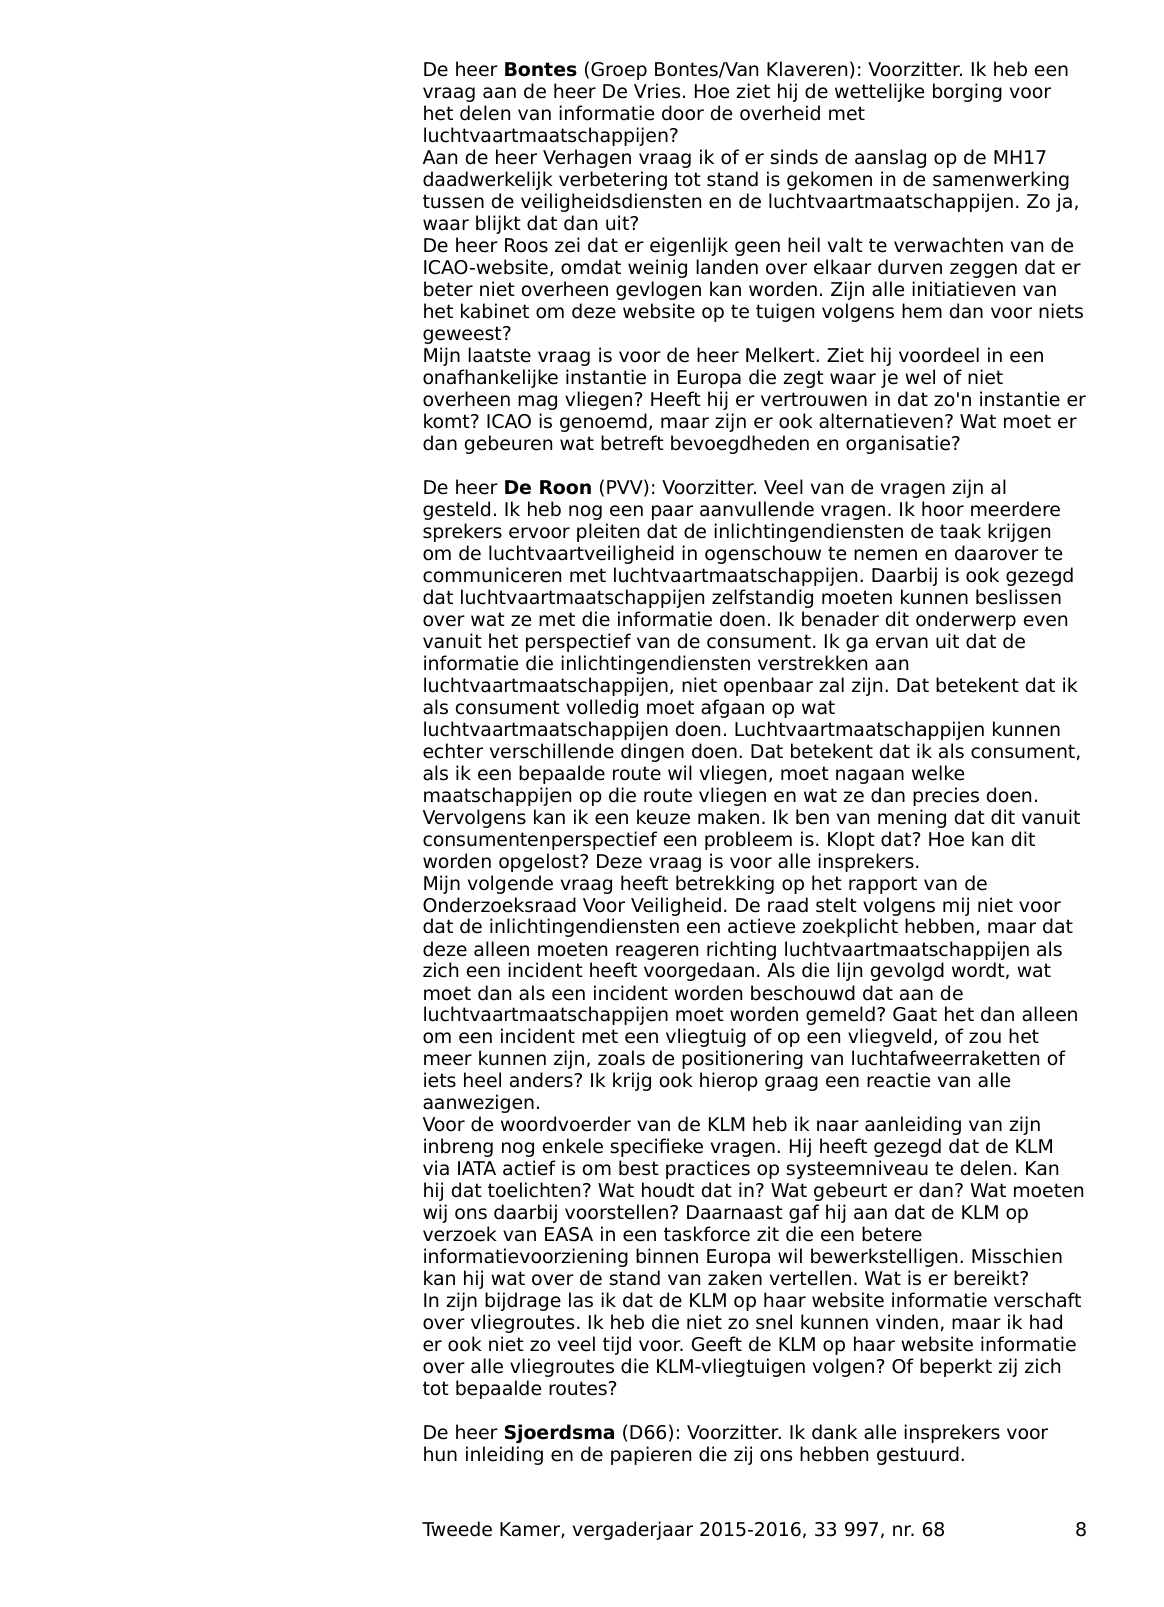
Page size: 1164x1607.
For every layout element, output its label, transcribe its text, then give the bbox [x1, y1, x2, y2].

text Mijn laatste vraag is voor de heer Melkert. Ziet hij voordeel in een onafhankelijke instantie in Europa die zegt waar je wel of niet overheen mag vliegen? Heeft hij er vertrouwen in dat zo'n instantie er komt? ICAO is genoemd, maar zijn er ook alternatieven? Wat moet er dan gebeuren wat betreft bevoegdheden en organisatie? [422, 345, 1087, 455]
text De heer De Roon (PVV): Voorzitter. Veel van de vragen zijn al gesteld. Ik heb nog een paar aanvullende vragen. Ik hoor meerdere sprekers ervoor pleiten dat de inlichtingendiensten de taak krijgen om de luchtvaartveiligheid in ogenschouw te nemen en daarover te communiceren met luchtvaartmaatschappijen. Daarbij is ook gezegd dat luchtvaartmaatschappijen zelfstandig moeten kunnen beslissen over wat ze met die informatie doen. Ik benader dit onderwerp even vanuit het perspectief van de consument. Ik ga ervan uit dat de informatie die inlichtingendiensten verstrekken aan luchtvaartmaatschappijen, niet openbaar zal zijn. Dat betekent dat ik als consument volledig moet afgaan op wat luchtvaartmaatschappijen doen. Luchtvaartmaatschappijen kunnen echter verschillende dingen doen. Dat betekent dat ik als consument, als ik een bepaalde route wil vliegen, moet nagaan welke maatschappijen op die route vliegen en wat ze dan precies doen. Vervolgens kan ik een keuze maken. Ik ben van mening dat dit vanuit consumentenperspectief een probleem is. Klopt dat? Hoe kan dit worden opgelost? Deze vraag is voor alle insprekers. [422, 477, 1087, 872]
text In zijn bijdrage las ik dat de KLM op haar website informatie verschaft over vliegroutes. Ik heb die niet zo snel kunnen vinden, maar ik had er ook niet zo veel tijd voor. Geeft de KLM op haar website informatie over alle vliegroutes die KLM-vliegtuigen volgen? Of beperkt zij zich tot bepaalde routes? [422, 1290, 1087, 1400]
text Voor de woordvoerder van de KLM heb ik naar aanleiding van zijn inbreng nog enkele specifieke vragen. Hij heeft gezegd dat de KLM via IATA actief is om best practices op systeemniveau te delen. Kan hij dat toelichten? Wat houdt dat in? Wat gebeurt er dan? Wat moeten wij ons daarbij voorstellen? Daarnaast gaf hij aan dat de KLM op verzoek van EASA in een taskforce zit die een betere informatievoorziening binnen Europa wil bewerkstelligen. Misschien kan hij wat over de stand van zaken vertellen. Wat is er bereikt? [422, 1114, 1087, 1290]
text De heer Sjoerdsma (D66): Voorzitter. Ik dank alle insprekers voor hun inleiding en de papieren die zij ons hebben gestuurd. [422, 1422, 1087, 1466]
text De heer Bontes (Groep Bontes/Van Klaveren): Voorzitter. Ik heb een vraag aan de heer De Vries. Hoe ziet hij de wettelijke borging voor het delen van informatie door de overheid met luchtvaartmaatschappijen? [422, 59, 1087, 147]
text Aan de heer Verhagen vraag ik of er sinds de aanslag op de MH17 daadwerkelijk verbetering tot stand is gekomen in de samenwerking tussen de veiligheidsdiensten en de luchtvaartmaatschappijen. Zo ja, waar blijkt dat dan uit? [422, 147, 1087, 235]
text De heer Roos zei dat er eigenlijk geen heil valt te verwachten van de ICAO-website, omdat weinig landen over elkaar durven zeggen dat er beter niet overheen gevlogen kan worden. Zijn alle initiatieven van het kabinet om deze website op te tuigen volgens hem dan voor niets geweest? [422, 235, 1087, 345]
text Mijn volgende vraag heeft betrekking op het rapport van de Onderzoeksraad Voor Veiligheid. De raad stelt volgens mij niet voor dat de inlichtingendiensten een actieve zoekplicht hebben, maar dat deze alleen moeten reageren richting luchtvaartmaatschappijen als zich een incident heeft voorgedaan. Als die lijn gevolgd wordt, wat moet dan als een incident worden beschouwd dat aan de luchtvaartmaatschappijen moet worden gemeld? Gaat het dan alleen om een incident met een vliegtuig of op een vliegveld, of zou het meer kunnen zijn, zoals de positionering van luchtafweerraketten of iets heel anders? Ik krijg ook hierop graag een reactie van alle aanwezigen. [422, 872, 1087, 1114]
